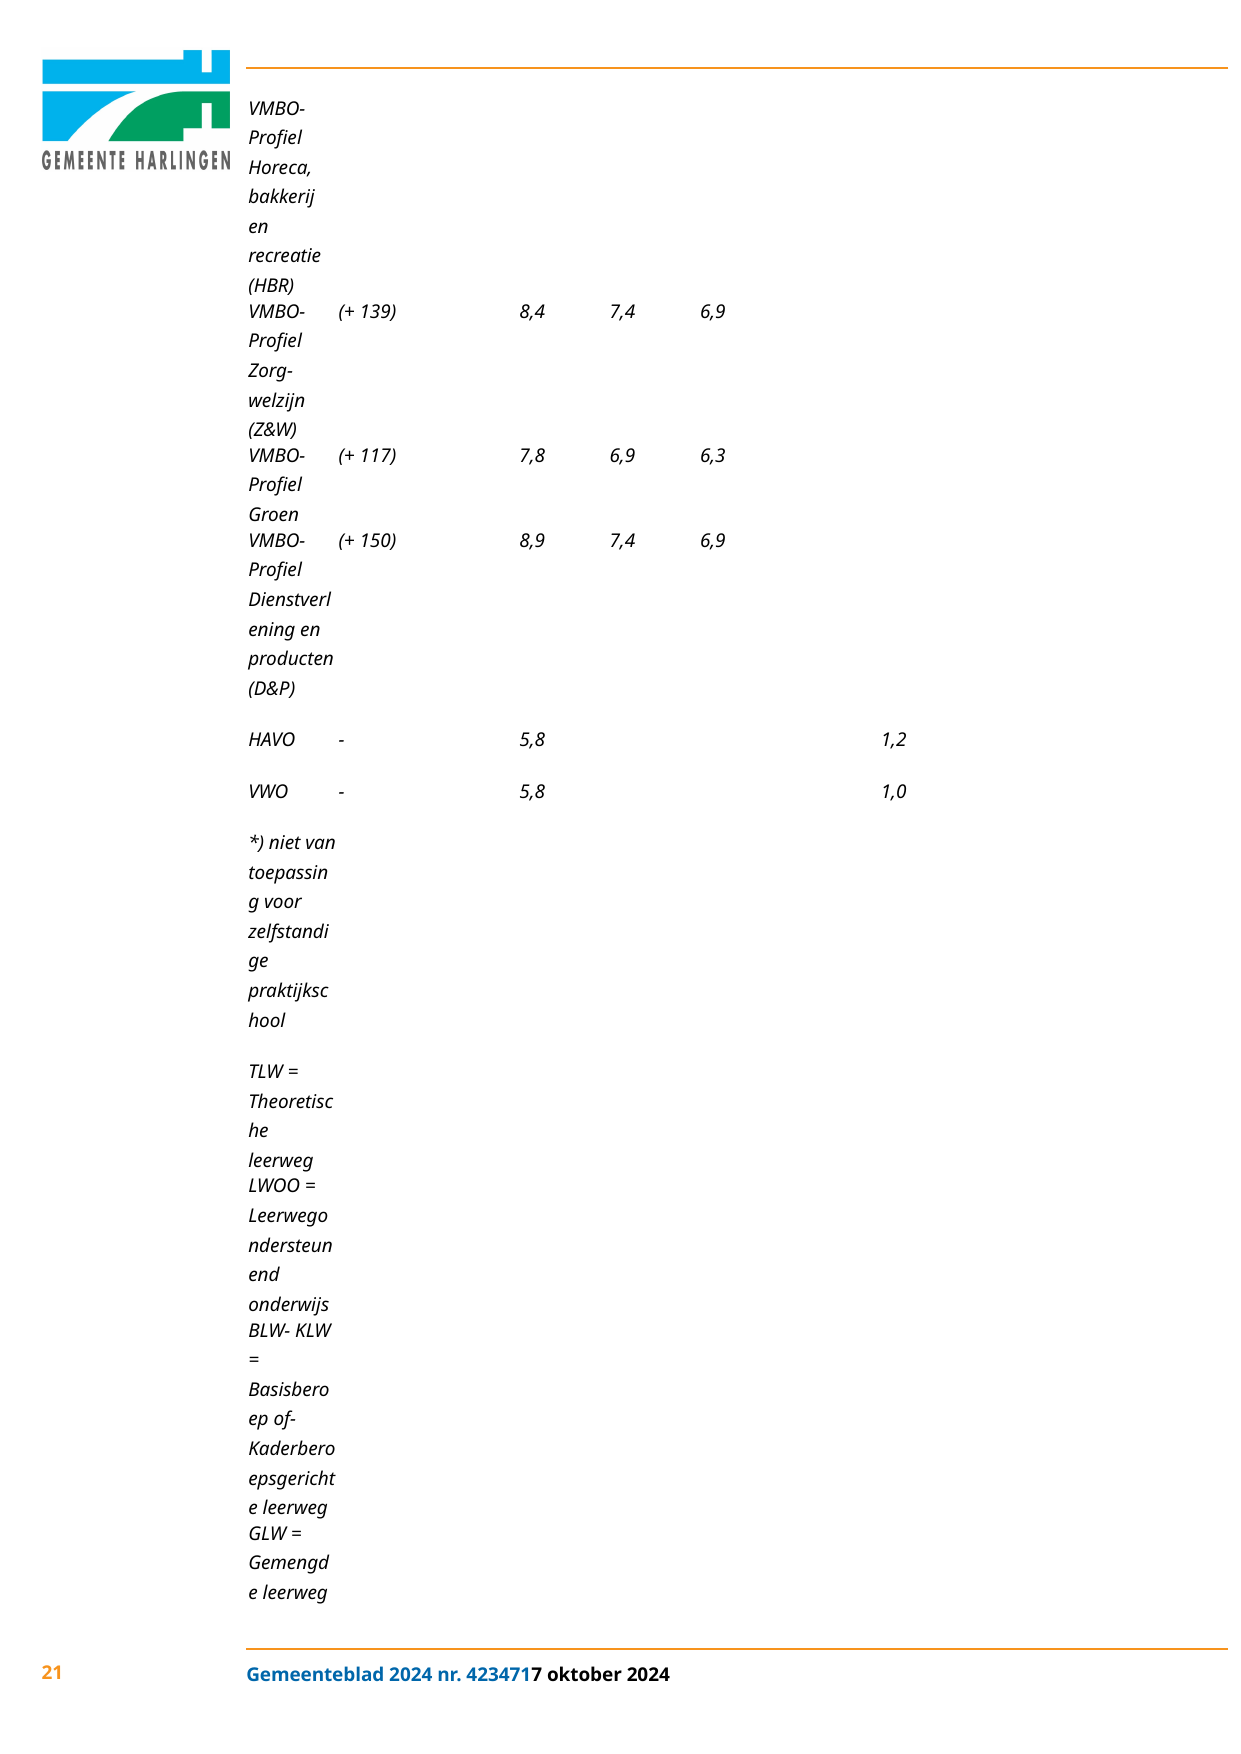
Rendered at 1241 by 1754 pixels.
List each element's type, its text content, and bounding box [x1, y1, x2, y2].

table_cell VWO [248, 778, 338, 803]
table_cell [519, 1317, 609, 1520]
table_cell *) niet van toepassing voor zelfstandige praktijkschool [248, 829, 338, 1032]
table_cell [790, 804, 881, 829]
table_cell [790, 778, 881, 803]
table_cell [881, 829, 971, 1032]
table_cell [971, 1520, 1061, 1605]
table_cell [248, 1033, 338, 1058]
table_cell [429, 95, 519, 298]
picture [41, 47, 231, 172]
table_cell [519, 1520, 609, 1605]
table_cell 7,4 [609, 298, 700, 442]
table_cell [609, 752, 700, 778]
table_cell [790, 298, 881, 442]
table_cell [609, 1033, 700, 1058]
table_cell [881, 701, 971, 726]
table_cell 6,9 [700, 527, 790, 701]
table_cell [429, 442, 519, 527]
table_cell [700, 804, 790, 829]
table_cell 6,9 [700, 298, 790, 442]
table_cell [881, 1520, 971, 1605]
table_cell [429, 1033, 519, 1058]
table_cell [609, 1173, 700, 1317]
table_cell [700, 1033, 790, 1058]
table_cell (+ 139) [338, 298, 429, 442]
table_cell [971, 1317, 1061, 1520]
table_cell [790, 442, 881, 527]
table_cell [1061, 1520, 1152, 1605]
table_cell [609, 95, 700, 298]
table_cell [519, 1033, 609, 1058]
table_cell [248, 804, 338, 829]
table_cell [1061, 701, 1152, 726]
table_cell [429, 726, 519, 752]
table_cell [609, 1058, 700, 1173]
table_cell [790, 1173, 881, 1317]
table_cell VMBO- Profiel Dienstverlening en producten (D&P) [248, 527, 338, 701]
table_cell [519, 95, 609, 298]
table_cell TLW = Theoretische leerweg [248, 1058, 338, 1173]
table_cell [700, 95, 790, 298]
table_cell [881, 95, 971, 701]
table_cell 8,4 [519, 298, 609, 442]
table_cell [790, 527, 881, 701]
table_cell [429, 1317, 519, 1520]
table_cell [790, 829, 881, 1032]
table_cell [338, 752, 429, 778]
table_cell [881, 752, 971, 778]
table_cell [790, 1520, 881, 1605]
table_cell [338, 701, 429, 726]
table_cell [790, 701, 881, 726]
table_cell [429, 829, 519, 1032]
table_cell [971, 701, 1061, 726]
table_cell [519, 829, 609, 1032]
table_cell 6,3 [700, 442, 790, 527]
table_cell VMBO- Profiel Zorg-welzijn (Z&W) [248, 298, 338, 442]
table_cell [609, 829, 700, 1032]
table_cell BLW- KLW = Basisberoep of- Kaderberoepsgerichte leerweg [248, 1317, 338, 1520]
table_cell [609, 1520, 700, 1605]
table_cell [429, 778, 519, 803]
table_cell [519, 752, 609, 778]
table_cell (+ 150) [338, 527, 429, 701]
table_cell [790, 1317, 881, 1520]
table_cell [790, 95, 881, 298]
table_cell [1061, 804, 1152, 829]
table_cell [790, 752, 881, 778]
table_cell [609, 804, 700, 829]
table_cell [700, 1520, 790, 1605]
table_cell 7,8 [519, 442, 609, 527]
table_cell [338, 1033, 429, 1058]
table_cell [338, 804, 429, 829]
table_cell [429, 752, 519, 778]
table_cell [971, 95, 1152, 701]
table_cell [971, 752, 1061, 778]
table_cell 5,8 [519, 726, 790, 752]
table_cell [429, 298, 519, 442]
table_cell [338, 95, 429, 298]
table_cell [429, 701, 519, 726]
table_cell [881, 804, 971, 829]
table_cell [1061, 1173, 1152, 1317]
table_cell [338, 1173, 429, 1317]
table_cell [338, 829, 429, 1032]
table_cell [519, 701, 609, 726]
table_cell [338, 1058, 429, 1173]
table_cell [881, 1173, 971, 1317]
table_cell [700, 752, 790, 778]
table_cell [700, 829, 790, 1032]
table_cell [1061, 1317, 1152, 1520]
table_cell [1061, 1058, 1152, 1173]
table_cell [971, 1173, 1061, 1317]
table_cell [609, 701, 700, 726]
table_cell (+ 117) [338, 442, 429, 527]
table_cell VMBO- Profiel Horeca, bakkerij en recreatie (HBR) [248, 95, 338, 298]
table_cell [519, 1173, 609, 1317]
table_cell [429, 1520, 519, 1605]
table_cell [700, 1058, 790, 1173]
table_cell 6,9 [609, 442, 700, 527]
table_cell [971, 804, 1061, 829]
table_cell [971, 1033, 1061, 1058]
table_cell LWOO = Leerwegondersteunend onderwijs [248, 1173, 338, 1317]
table_cell [609, 1317, 700, 1520]
table_cell [429, 1058, 519, 1173]
table_cell [429, 1173, 519, 1317]
table_cell GLW = Gemengde leerweg [248, 1520, 338, 1605]
table_cell [971, 829, 1061, 1032]
table_cell [1061, 829, 1152, 1032]
table_cell [790, 726, 881, 752]
table_cell [881, 1058, 971, 1173]
table_cell [700, 1173, 790, 1317]
table_cell [971, 1058, 1061, 1173]
table_cell HAVO [248, 726, 338, 752]
table_cell 1,0 [881, 778, 1152, 803]
table_cell [429, 527, 519, 701]
table_cell [338, 1317, 429, 1520]
table_cell [1061, 1033, 1152, 1058]
table_cell [1061, 752, 1152, 778]
table_cell [338, 1520, 429, 1605]
table_cell 5,8 [519, 778, 790, 803]
table_cell 1,2 [881, 726, 1152, 752]
table_cell 8,9 [519, 527, 609, 701]
table_cell [790, 1033, 881, 1058]
table_cell [881, 1033, 971, 1058]
table_cell [248, 752, 338, 778]
table_cell [700, 1317, 790, 1520]
table_cell [248, 701, 338, 726]
table_cell - [338, 726, 429, 752]
table_cell [519, 1058, 609, 1173]
table_cell VMBO- Profiel Groen [248, 442, 338, 527]
table_cell 7,4 [609, 527, 700, 701]
table_cell [790, 1058, 881, 1173]
table_cell - [338, 778, 429, 803]
table_cell [700, 701, 790, 726]
table_cell [881, 1317, 971, 1520]
table_cell [429, 804, 519, 829]
table_cell [519, 804, 609, 829]
